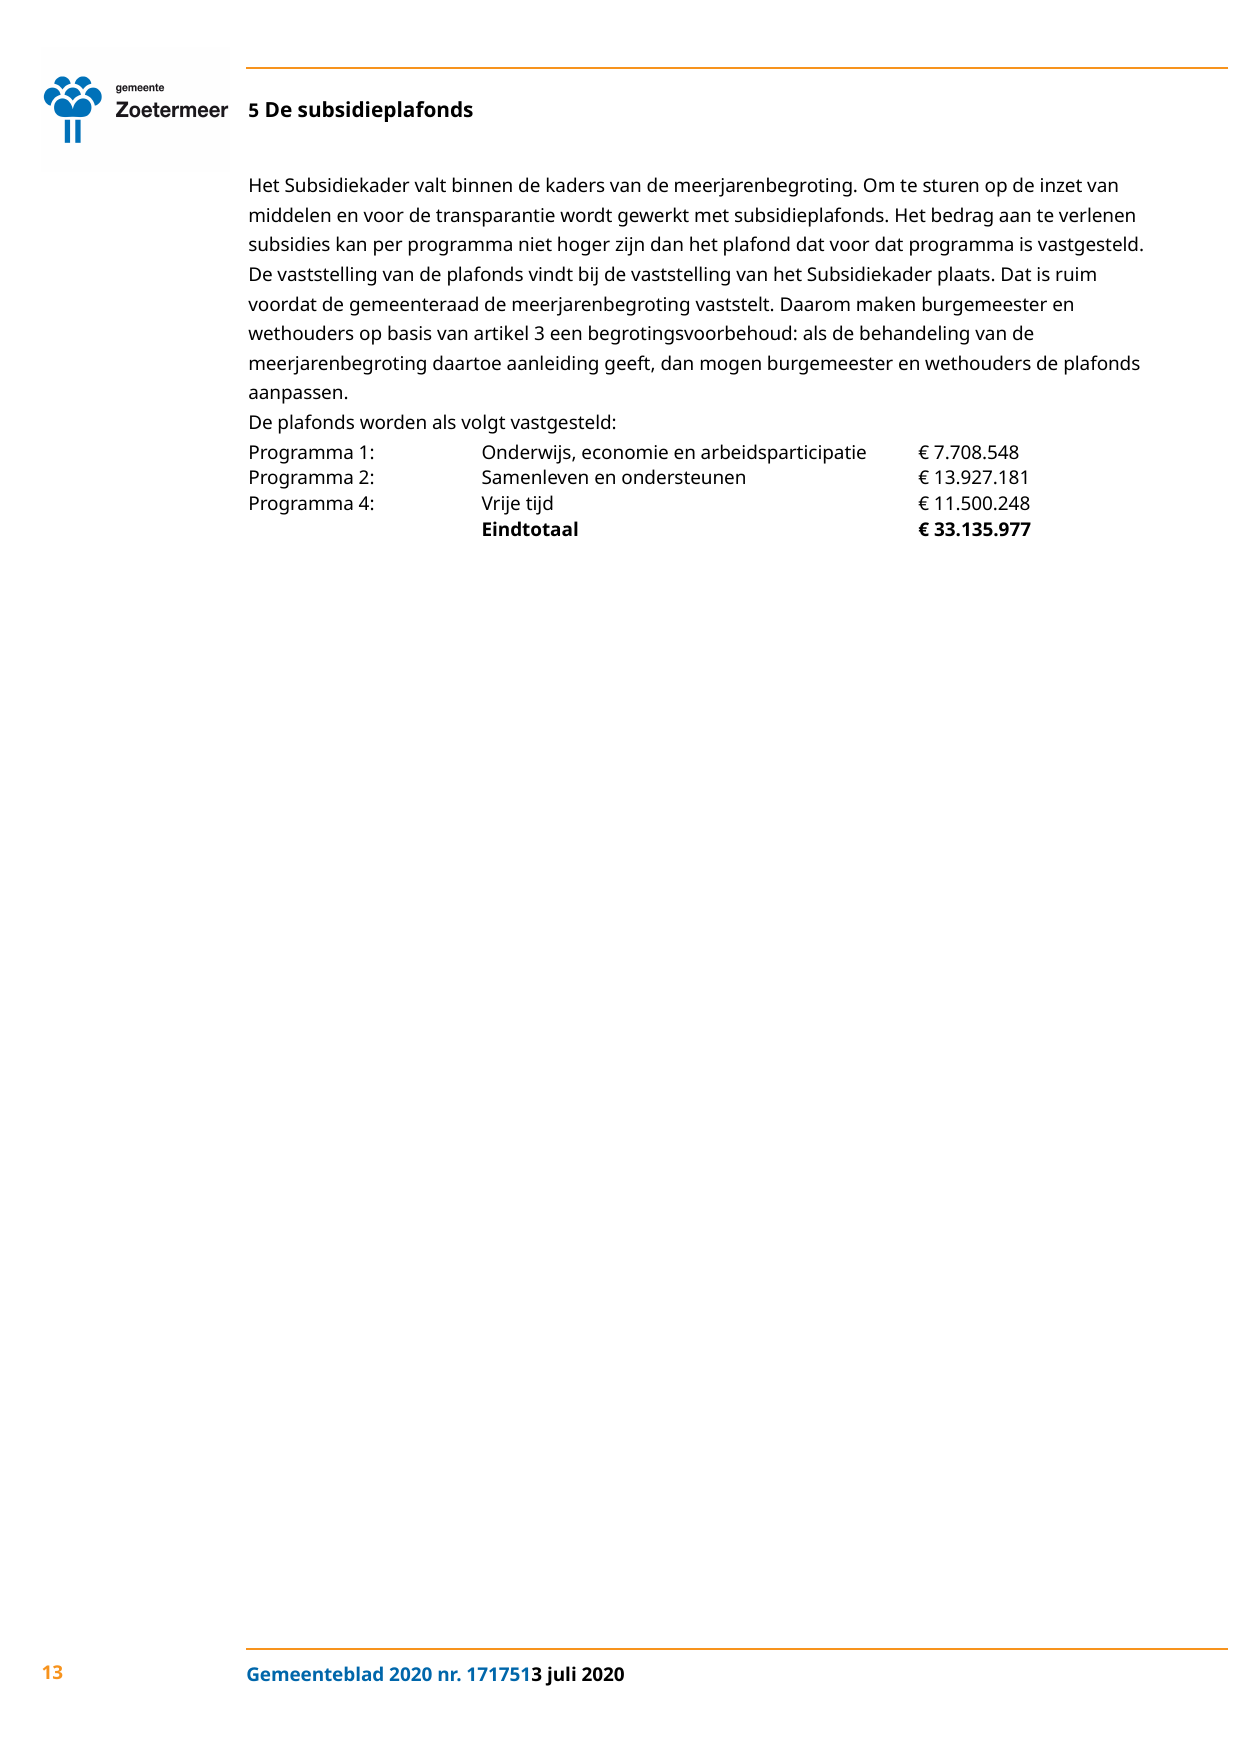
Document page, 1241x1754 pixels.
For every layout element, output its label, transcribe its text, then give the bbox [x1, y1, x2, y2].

table_cell € 11.500.248 [918, 490, 1152, 516]
table_header Onderwijs, economie en arbeidsparticipatie [481, 439, 918, 464]
text De vaststelling van de plafonds vindt bij de vaststelling van het Subsidiekader plaats. Dat is ruim voordat de gemeenteraad de meerjarenbegroting vaststelt. Daarom maken burgemeester en wethouders op basis van artikel 3 een begrotingsvoorbehoud: als de behandeling van de meerjarenbegroting daartoe aanleiding geeft, dan mogen burgemeester en wethouders de plafonds aanpassen. [248, 261, 1152, 405]
table_cell [248, 516, 481, 542]
table_cell Programma 4: [248, 490, 481, 516]
text De plafonds worden als volgt vastgesteld: [248, 409, 1152, 435]
table_cell Programma 2: [248, 465, 481, 490]
table_header Programma 1: [248, 439, 481, 464]
table_cell € 33.135.977 [918, 516, 1152, 542]
table_header € 7.708.548 [918, 439, 1152, 464]
picture [41, 47, 231, 172]
table_cell Vrije tijd [481, 490, 918, 516]
text 5 De subsidieplafonds [248, 95, 1152, 123]
table_cell Samenleven en ondersteunen [481, 465, 918, 490]
table_cell € 13.927.181 [918, 465, 1152, 490]
table_cell Eindtotaal [481, 516, 918, 542]
text Het Subsidiekader valt binnen de kaders van de meerjarenbegroting. Om te sturen op de inzet van middelen en voor de transparantie wordt gewerkt met subsidieplafonds. Het bedrag aan te verlenen subsidies kan per programma niet hoger zijn dan het plafond dat voor dat programma is vastgesteld. [248, 172, 1152, 257]
